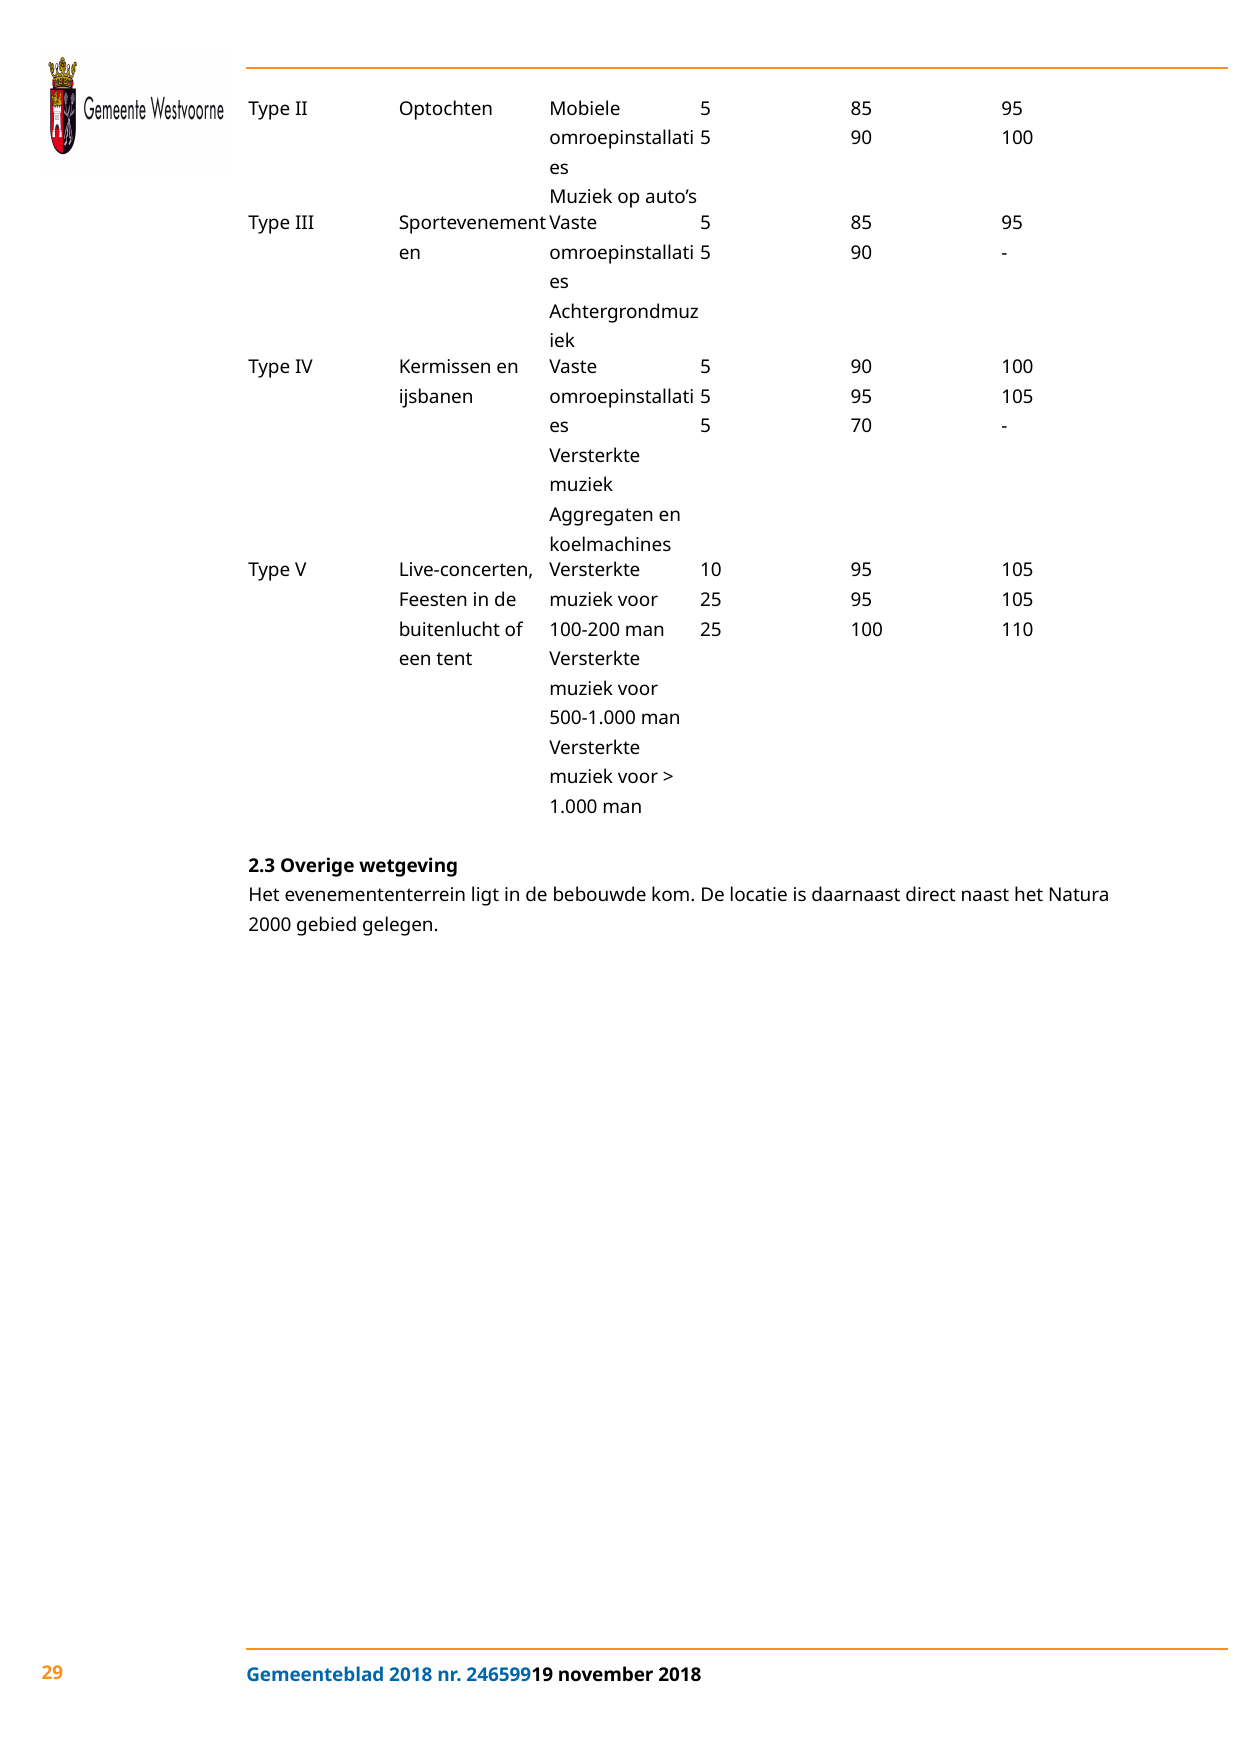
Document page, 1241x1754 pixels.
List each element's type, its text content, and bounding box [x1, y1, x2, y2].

picture [41, 47, 231, 172]
table_cell 85 90 [850, 209, 1001, 353]
table_cell Versterkte muziek voor 100-200 man Versterkte muziek voor 500-1.000 man Versterkte muziek voor > 1.000 man [549, 557, 700, 819]
table_cell 85 90 [850, 95, 1001, 209]
table_cell 5 5 [700, 209, 850, 353]
table_cell 95 95 100 [850, 557, 1001, 819]
table_cell Sportevenementen [399, 209, 549, 353]
table_cell 5 5 [700, 95, 850, 209]
table_cell Vaste omroepinstallaties Versterkte muziek Aggregaten en koelmachines [549, 353, 700, 557]
table_cell 95 100 [1001, 95, 1152, 209]
table_cell 10 25 25 [700, 557, 850, 819]
table_cell 95 - [1001, 209, 1152, 353]
table_cell 5 5 5 [700, 353, 850, 557]
table_cell Type II [248, 95, 398, 209]
table_cell Optochten [399, 95, 549, 209]
table_cell Mobiele omroepinstallaties Muziek op auto’s [549, 95, 700, 209]
table_cell 105 105 110 [1001, 557, 1152, 819]
table_cell 100 105 - [1001, 353, 1152, 557]
table_cell Type IV [248, 353, 398, 557]
table_cell Live-concerten, Feesten in de buitenlucht of een tent [399, 557, 549, 819]
text Het evenemententerrein ligt in de bebouwde kom. De locatie is daarnaast direct naast het Natura 2000 gebied gelegen. [248, 881, 1152, 937]
table_cell Type V [248, 557, 398, 819]
table_cell 90 95 70 [850, 353, 1001, 557]
text 2.3 Overige wetgeving [248, 852, 1152, 877]
table_cell Vaste omroepinstallaties Achtergrondmuziek [549, 209, 700, 353]
table_cell Type III [248, 209, 398, 353]
table_cell Kermissen en ijsbanen [399, 353, 549, 557]
